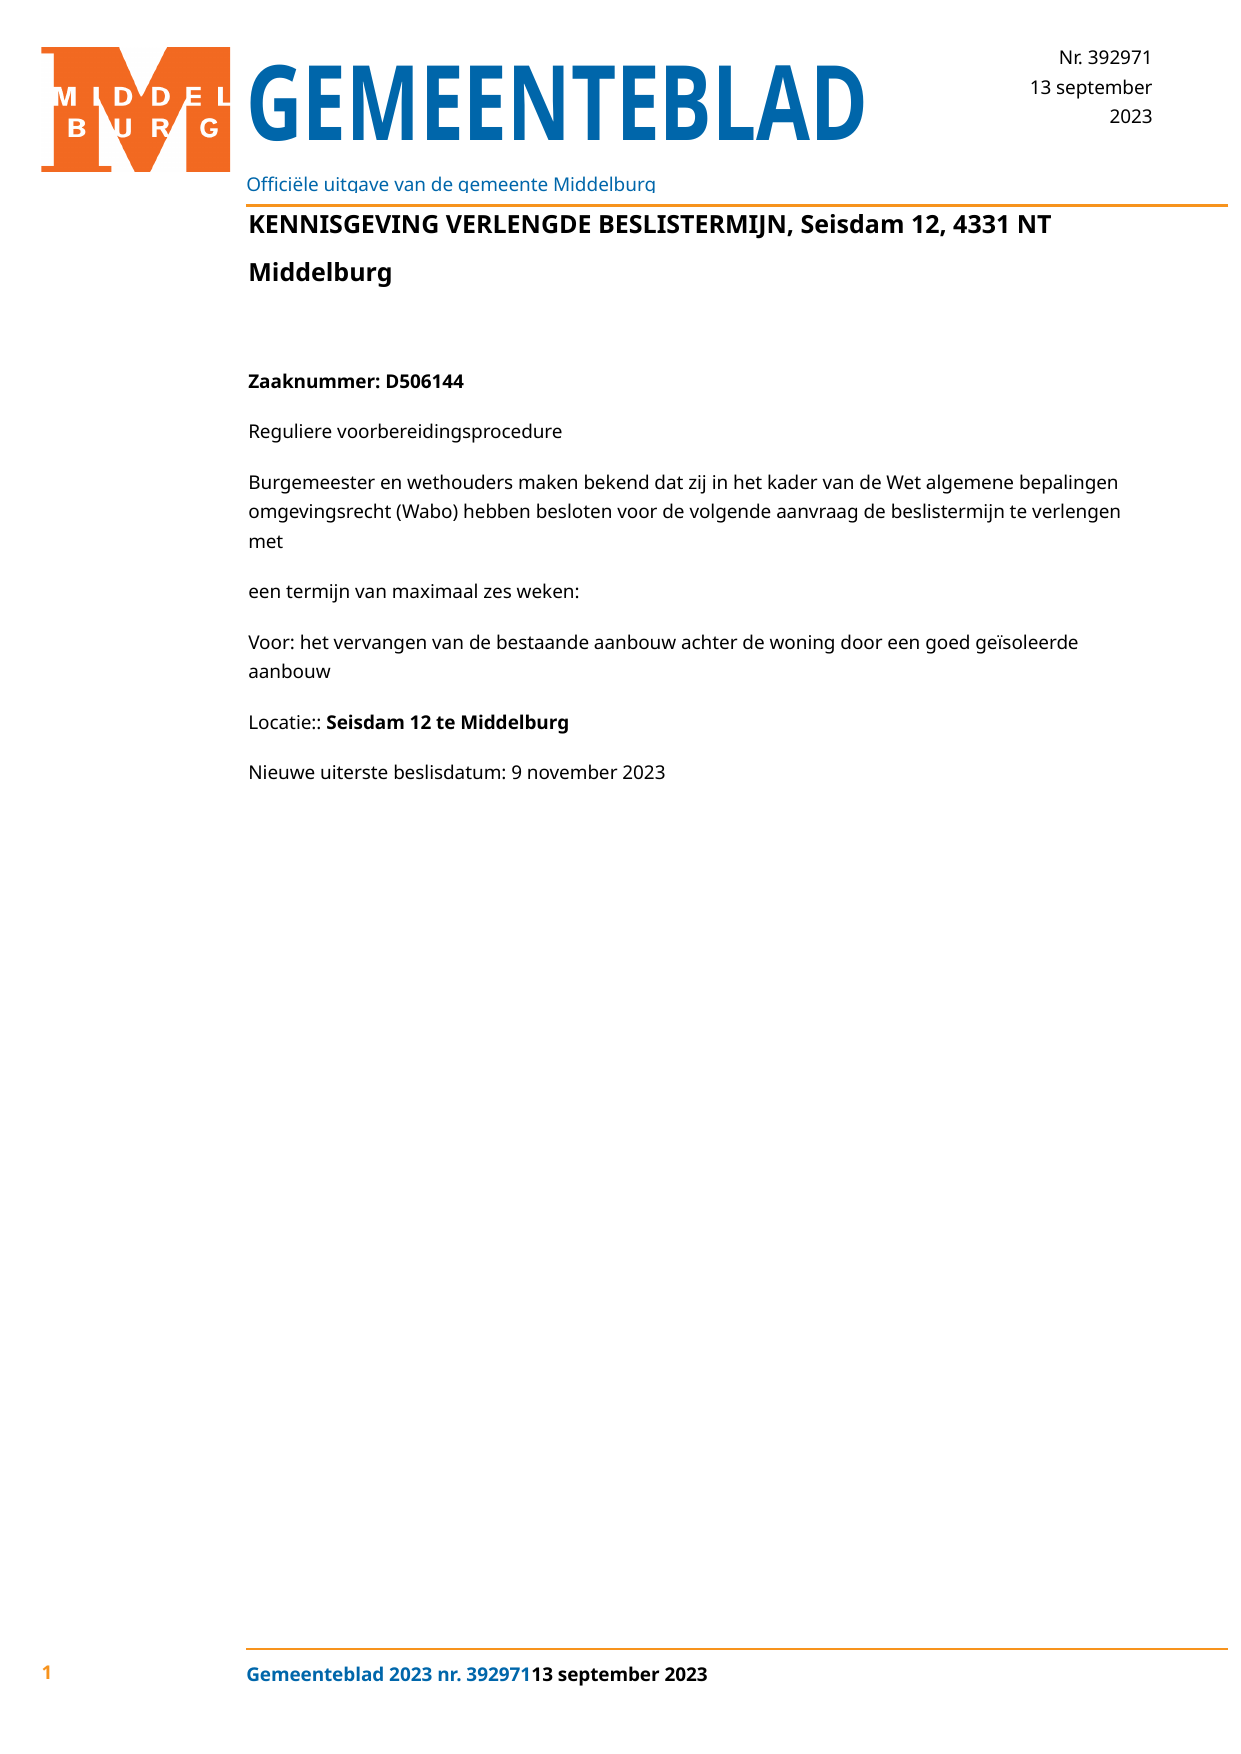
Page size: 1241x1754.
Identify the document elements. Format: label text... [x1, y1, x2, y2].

text Nieuwe uiterste beslisdatum: 9 november 2023 [248, 759, 1152, 785]
text Zaaknummer: D506144 [248, 368, 1152, 394]
picture [41, 47, 231, 172]
text KENNISGEVING VERLENGDE BESLISTERMIJN, Seisdam 12, 4331 NT Middelburg [248, 207, 1152, 288]
text Burgemeester en wethouders maken bekend dat zij in het kader van de Wet algemene bepalingen omgevingsrecht (Wabo) hebben besloten voor de volgende aanvraag de beslistermijn te verlengen met [248, 469, 1152, 554]
text Locatie:: Seisdam 12 te Middelburg [248, 709, 1152, 735]
text een termijn van maximaal zes weken: [248, 579, 1152, 604]
text Voor: het vervangen van de bestaande aanbouw achter de woning door een goed geïsoleerde aanbouw [248, 629, 1152, 684]
text Reguliere voorbereidingsprocedure [248, 419, 1152, 444]
